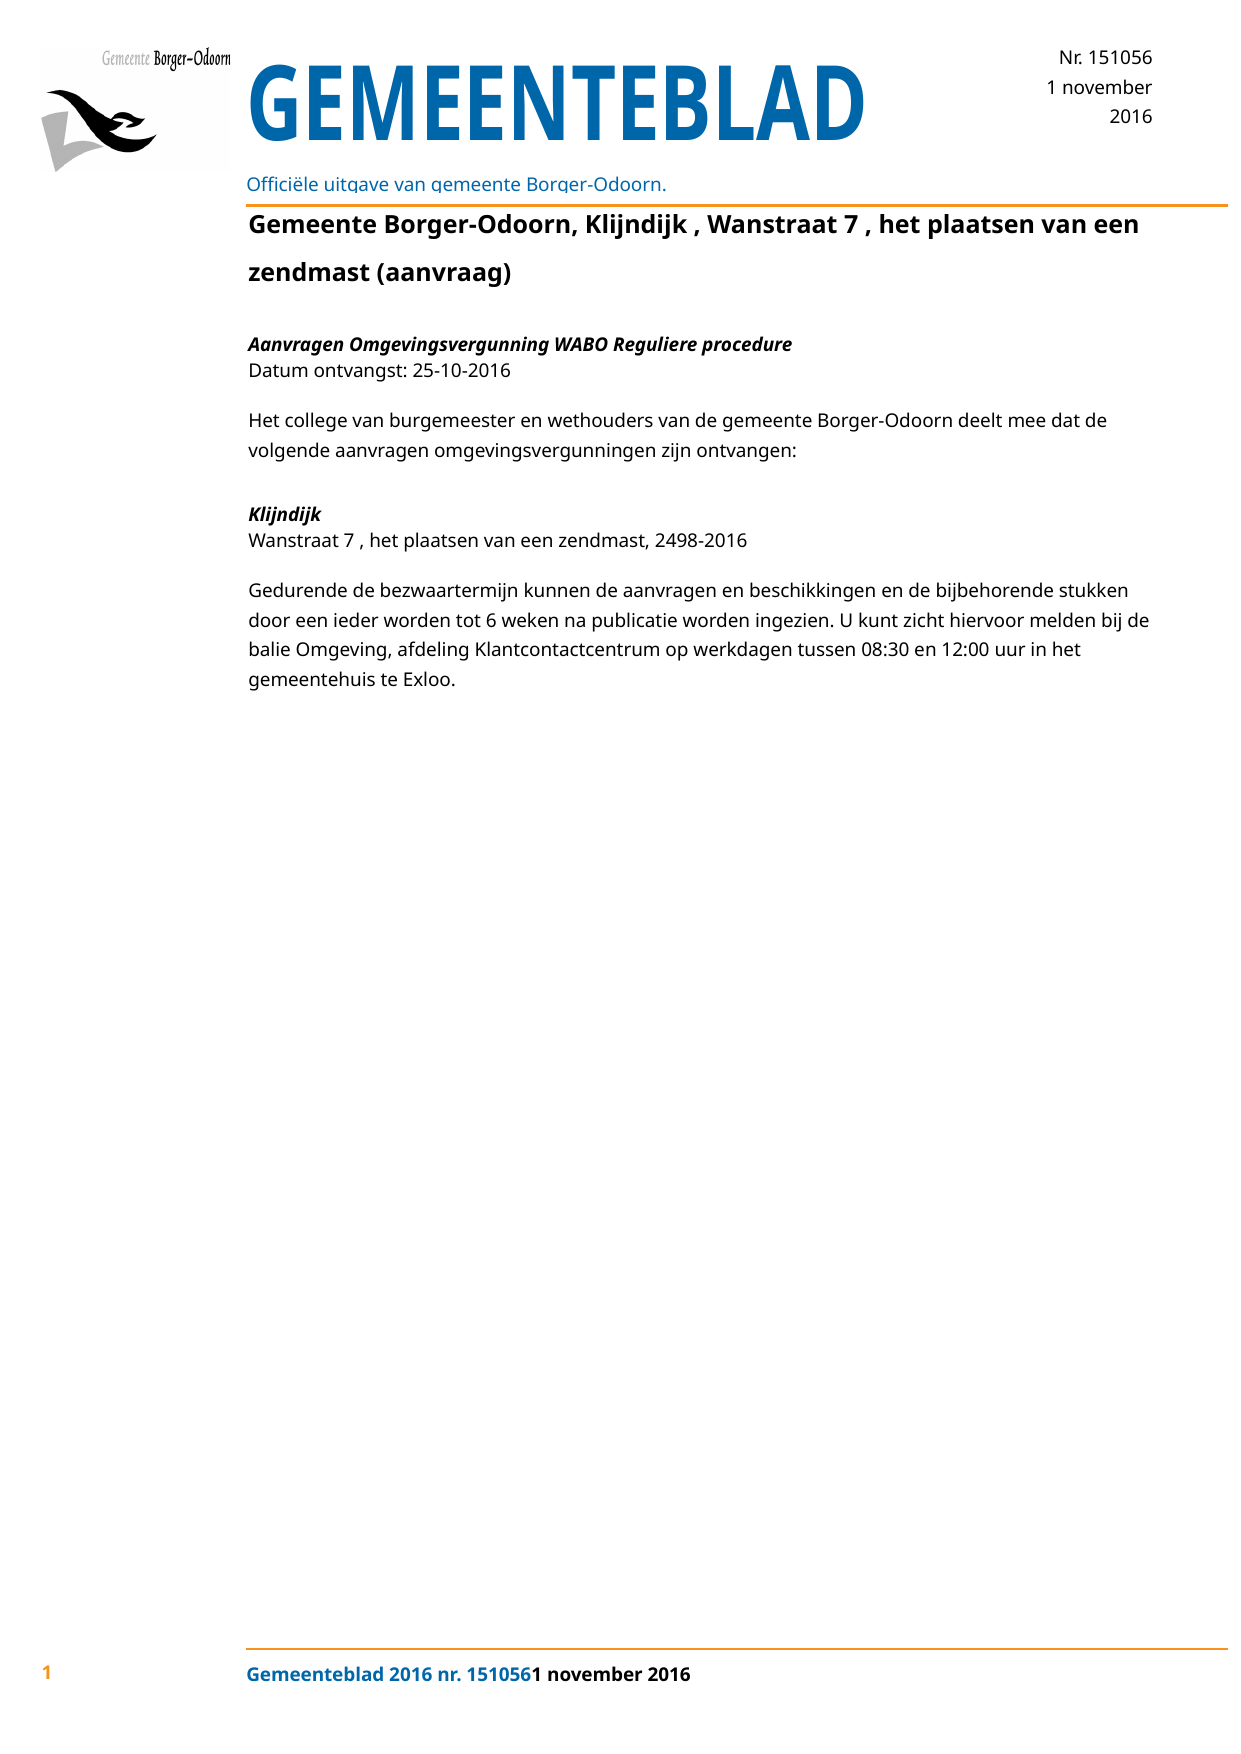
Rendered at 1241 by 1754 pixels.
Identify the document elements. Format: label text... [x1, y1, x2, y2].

text Het college van burgemeester en wethouders van de gemeente Borger-Odoorn deelt mee dat de volgende aanvragen omgevingsvergunningen zijn ontvangen: [248, 408, 1152, 463]
picture [41, 47, 231, 172]
text Gemeente Borger-Odoorn, Klijndijk , Wanstraat 7 , het plaatsen van een zendmast (aanvraag) [248, 207, 1152, 288]
text Datum ontvangst: 25-10-2016 [248, 357, 1152, 383]
text Klijndijk [248, 501, 1152, 527]
text Wanstraat 7 , het plaatsen van een zendmast, 2498-2016 [248, 527, 1152, 553]
text Gedurende de bezwaartermijn kunnen de aanvragen en beschikkingen en de bijbehorende stukken door een ieder worden tot 6 weken na publicatie worden ingezien. U kunt zicht hiervoor melden bij de balie Omgeving, afdeling Klantcontactcentrum op werkdagen tussen 08:30 en 12:00 uur in het gemeentehuis te Exloo. [248, 577, 1152, 692]
text Aanvragen Omgevingsvergunning WABO Reguliere procedure [248, 331, 1152, 357]
